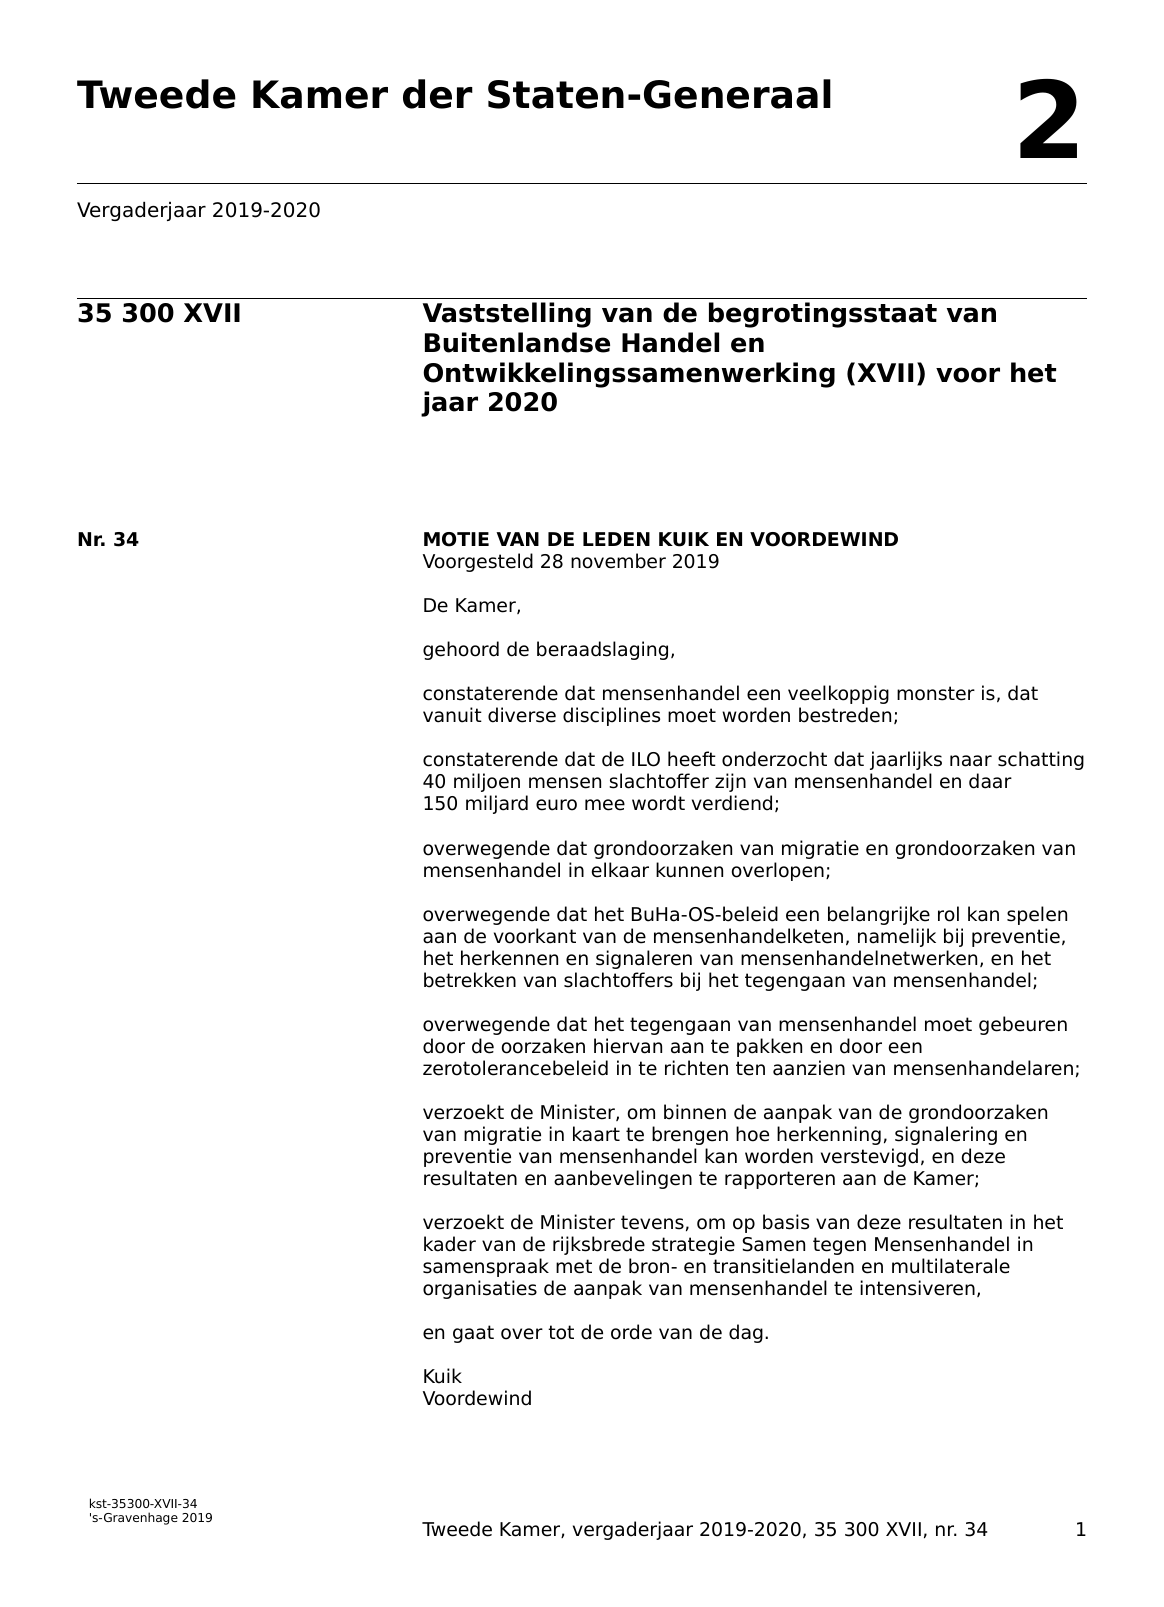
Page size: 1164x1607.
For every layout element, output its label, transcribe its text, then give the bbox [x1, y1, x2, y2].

text overwegende dat grondoorzaken van migratie en grondoorzaken van mensenhandel in elkaar kunnen overlopen; [422, 837, 1087, 881]
table_header 2 [886, 59, 1087, 183]
text kst-35300-XVII-34 [88, 1497, 323, 1511]
text en gaat over tot de orde van de dag. [422, 1322, 1087, 1344]
text 's-Gravenhage 2019 [88, 1511, 323, 1525]
text constaterende dat mensenhandel een veelkoppig monster is, dat vanuit diverse disciplines moet worden bestreden; [422, 683, 1087, 727]
text overwegende dat het BuHa-OS-beleid een belangrijke rol kan spelen aan de voorkant van de mensenhandelketen, namelijk bij preventie, het herkennen en signaleren van mensenhandelnetwerken, en het betrekken van slachtoffers bij het tegengaan van mensenhandel; [422, 904, 1087, 992]
text constaterende dat de ILO heeft onderzocht dat jaarlijks naar schatting 40 miljoen mensen slachtoffer zijn van mensenhandel en daar 150 miljard euro mee wordt verdiend; [422, 749, 1087, 815]
subtitle Nr. 34 MOTIE VAN DE LEDEN KUIK EN VOORDEWIND [77, 529, 1087, 551]
table_cell Vergaderjaar 2019-2020 [77, 184, 1087, 298]
text overwegende dat het tegengaan van mensenhandel moet gebeuren door de oorzaken hiervan aan te pakken en door een zerotolerancebeleid in te richten ten aanzien van mensenhandelaren; [422, 1014, 1087, 1080]
text verzoekt de Minister, om binnen de aanpak van de grondoorzaken van migratie in kaart te brengen hoe herkenning, signalering en preventie van mensenhandel kan worden verstevigd, en deze resultaten en aanbevelingen te rapporteren aan de Kamer; [422, 1102, 1087, 1190]
subtitle 35 300 XVII Vaststelling van de begrotingsstaat van Buitenlandse Handel en Ontwikkelingssamenwerking (XVII) voor het jaar 2020 [77, 299, 1087, 418]
text verzoekt de Minister tevens, om op basis van deze resultaten in het kader van de rijksbrede strategie Samen tegen Mensenhandel in samenspraak met de bron- en transitielanden en multilaterale organisaties de aanpak van mensenhandel te intensiveren, [422, 1212, 1087, 1300]
text Voorgesteld 28 november 2019 [422, 551, 1087, 573]
text De Kamer, [422, 595, 1087, 617]
text Kuik [422, 1366, 1087, 1388]
table_header Tweede Kamer der Staten-Generaal [77, 59, 886, 183]
text Voordewind [422, 1388, 1087, 1410]
text gehoord de beraadslaging, [422, 639, 1087, 661]
